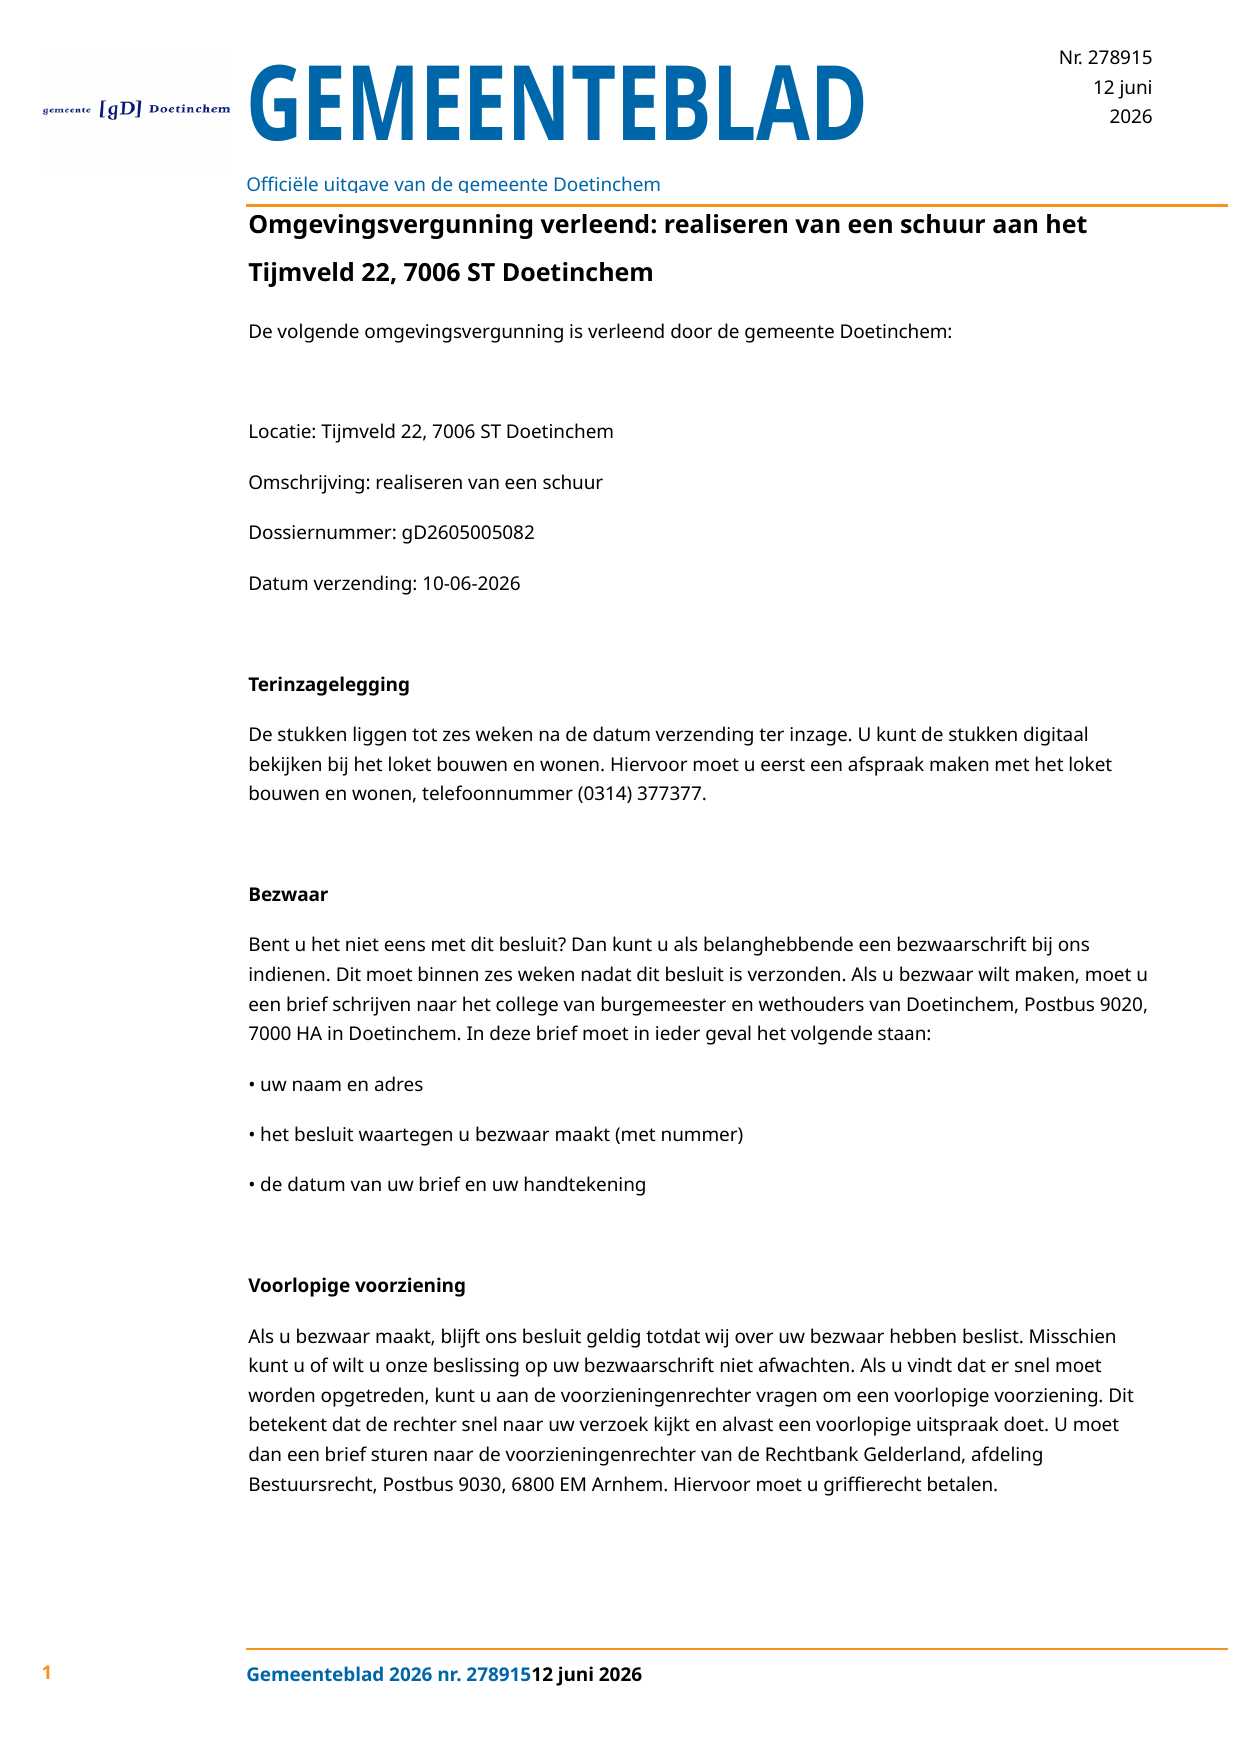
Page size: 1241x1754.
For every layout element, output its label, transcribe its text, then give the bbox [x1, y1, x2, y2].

text Terinzagelegging [248, 671, 1152, 697]
picture [41, 47, 231, 172]
text Voorlopige voorziening [248, 1272, 1152, 1298]
text • uw naam en adres [248, 1071, 1152, 1097]
text Bezwaar [248, 881, 1152, 907]
text De volgende omgevingsvergunning is verleend door de gemeente Doetinchem: [248, 318, 1152, 344]
text • het besluit waartegen u bezwaar maakt (met nummer) [248, 1121, 1152, 1147]
text Dossiernummer: gD2605005082 [248, 519, 1152, 545]
text Omgevingsvergunning verleend: realiseren van een schuur aan het Tijmveld 22, 7006 ST Doetinchem [248, 207, 1152, 288]
text • de datum van uw brief en uw handtekening [248, 1172, 1152, 1197]
text Als u bezwaar maakt, blijft ons besluit geldig totdat wij over uw bezwaar hebben beslist. Misschien kunt u of wilt u onze beslissing op uw bezwaarschrift niet afwachten. Als u vindt dat er snel moet worden opgetreden, kunt u aan de voorzieningenrechter vragen om een voorlopige voorziening. Dit betekent dat de rechter snel naar uw verzoek kijkt en alvast een voorlopige uitspraak doet. U moet dan een brief sturen naar de voorzieningenrechter van de Rechtbank Gelderland, afdeling Bestuursrecht, Postbus 9030, 6800 EM Arnhem. Hiervoor moet u griffierecht betalen. [248, 1323, 1152, 1497]
text De stukken liggen tot zes weken na de datum verzending ter inzage. U kunt de stukken digitaal bekijken bij het loket bouwen en wonen. Hiervoor moet u eerst een afspraak maken met het loket bouwen en wonen, telefoonnummer (0314) 377377. [248, 721, 1152, 806]
text Bent u het niet eens met dit besluit? Dan kunt u als belanghebbende een bezwaarschrift bij ons indienen. Dit moet binnen zes weken nadat dit besluit is verzonden. Als u bezwaar wilt maken, moet u een brief schrijven naar het college van burgemeester en wethouders van Doetinchem, Postbus 9020, 7000 HA in Doetinchem. In deze brief moet in ieder geval het volgende staan: [248, 932, 1152, 1046]
text Omschrijving: realiseren van een schuur [248, 469, 1152, 495]
text Locatie: Tijmveld 22, 7006 ST Doetinchem [248, 419, 1152, 444]
text Datum verzending: 10-06-2026 [248, 570, 1152, 596]
